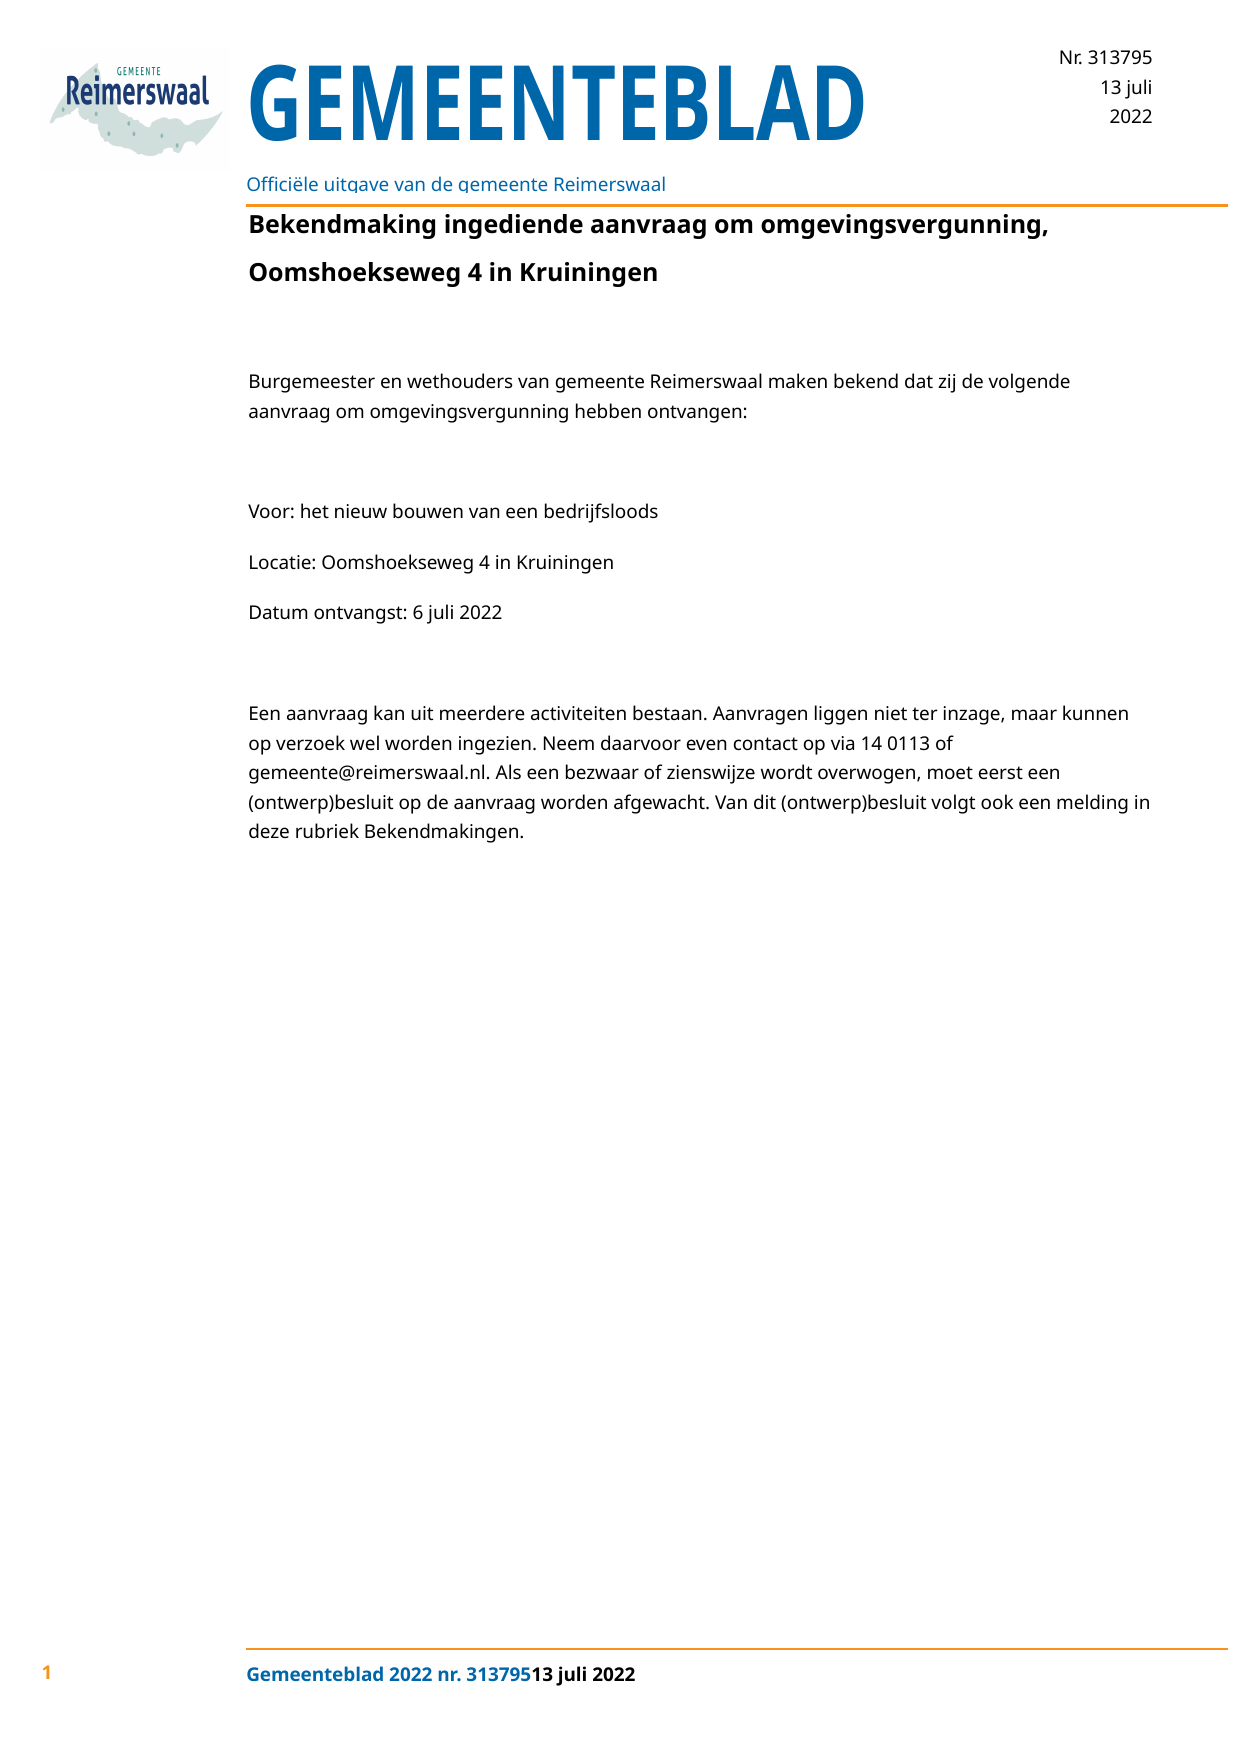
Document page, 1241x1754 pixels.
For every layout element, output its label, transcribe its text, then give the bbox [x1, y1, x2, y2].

picture [41, 47, 231, 172]
text Datum ontvangst: 6 juli 2022 [248, 599, 1152, 625]
text Locatie: Oomshoekseweg 4 in Kruiningen [248, 549, 1152, 575]
text Voor: het nieuw bouwen van een bedrijfsloods [248, 499, 1152, 524]
text Een aanvraag kan uit meerdere activiteiten bestaan. Aanvragen liggen niet ter inzage, maar kunnen op verzoek wel worden ingezien. Neem daarvoor even contact op via 14 0113 of gemeente@reimerswaal.nl. Als een bezwaar of zienswijze wordt overwogen, moet eerst een (ontwerp)besluit op de aanvraag worden afgewacht. Van dit (ontwerp)besluit volgt ook een melding in deze rubriek Bekendmakingen. [248, 700, 1152, 844]
text Burgemeester en wethouders van gemeente Reimerswaal maken bekend dat zij de volgende aanvraag om omgevingsvergunning hebben ontvangen: [248, 368, 1152, 424]
text Bekendmaking ingediende aanvraag om omgevingsvergunning, Oomshoekseweg 4 in Kruiningen [248, 207, 1152, 288]
